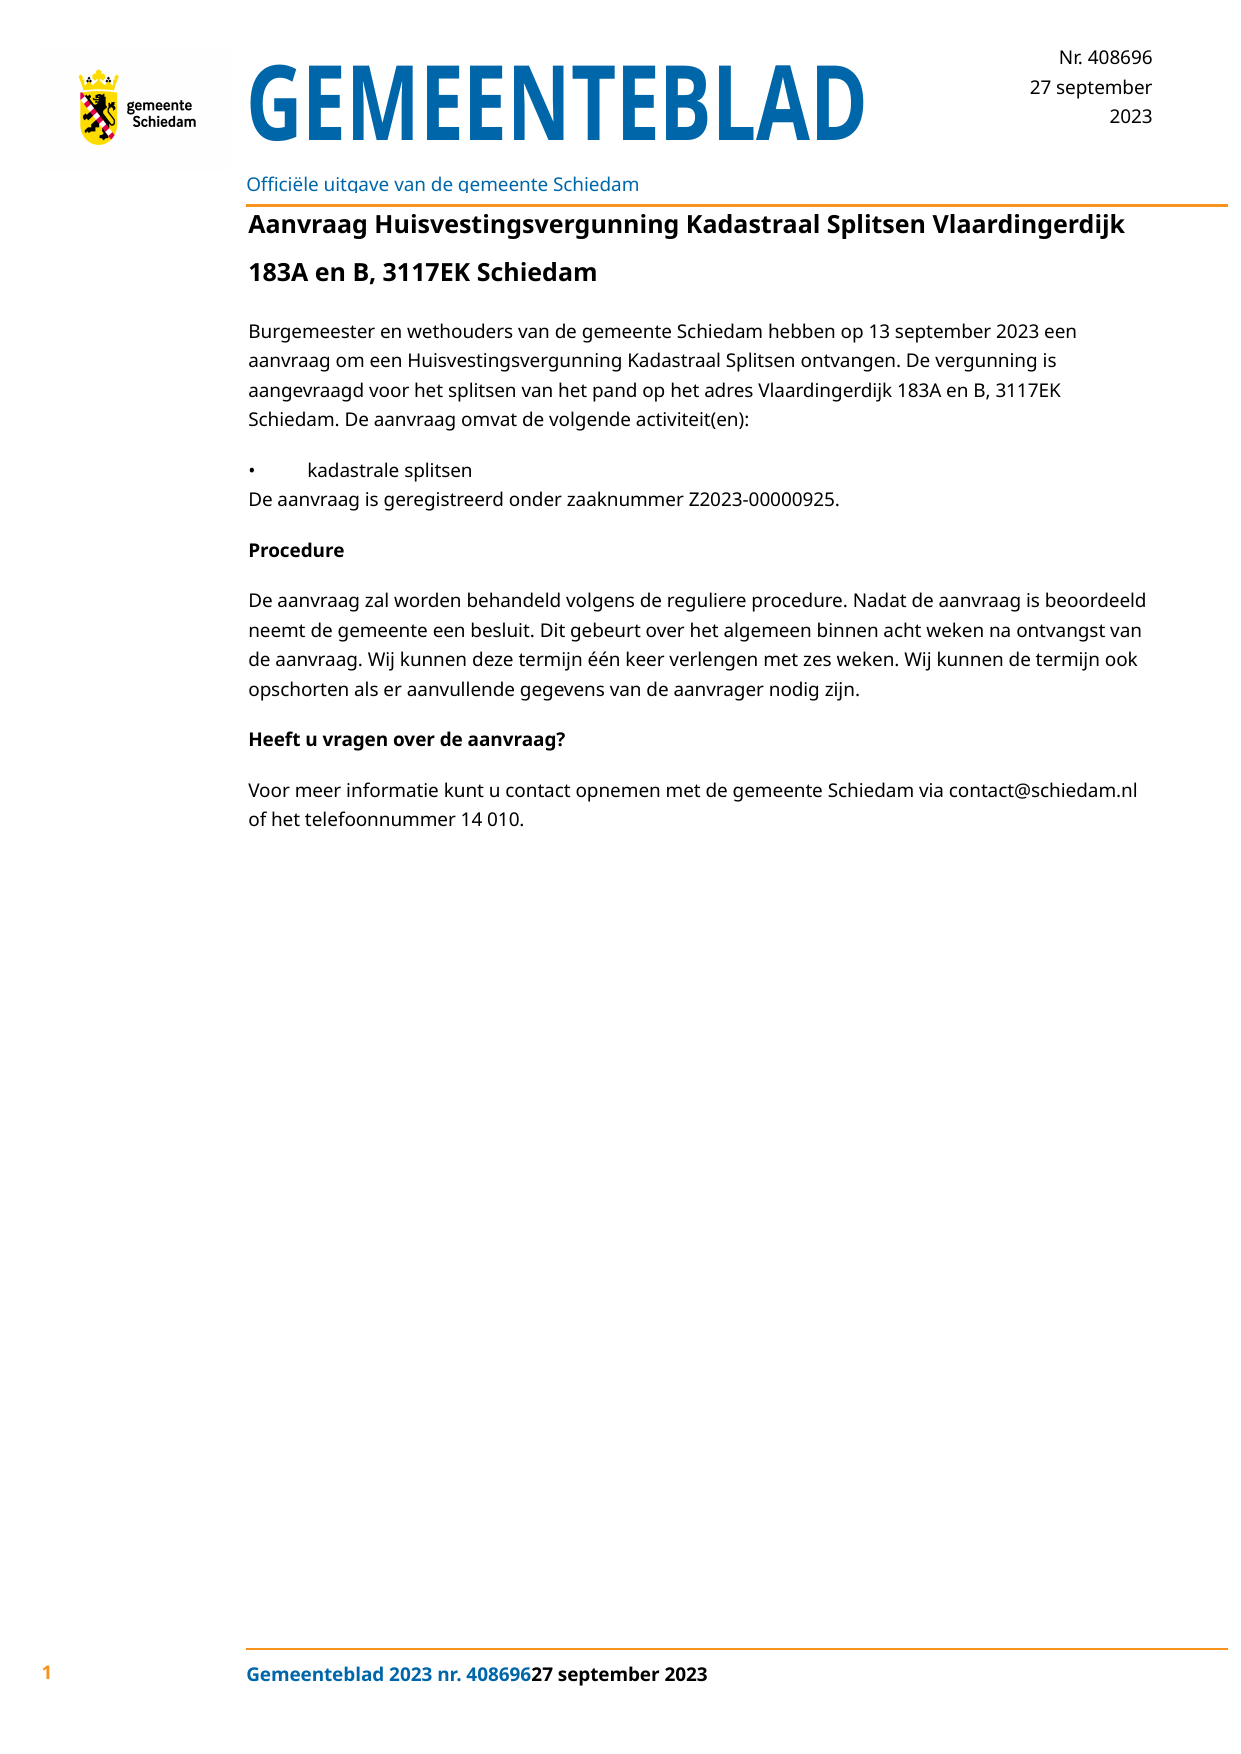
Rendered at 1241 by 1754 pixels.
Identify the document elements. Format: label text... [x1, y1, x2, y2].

text Aanvraag Huisvestingsvergunning Kadastraal Splitsen Vlaardingerdijk 183A en B, 3117EK Schiedam [248, 207, 1152, 288]
text Procedure [248, 537, 1152, 563]
picture [41, 47, 231, 172]
list kadastrale splitsen [248, 457, 1152, 483]
text Heeft u vragen over de aanvraag? [248, 727, 1152, 752]
text Voor meer informatie kunt u contact opnemen met de gemeente Schiedam via contact@schiedam.nl of het telefoonnummer 14 010. [248, 777, 1152, 832]
text Burgemeester en wethouders van de gemeente Schiedam hebben op 13 september 2023 een aanvraag om een Huisvestingsvergunning Kadastraal Splitsen ontvangen. De vergunning is aangevraagd voor het splitsen van het pand op het adres Vlaardingerdijk 183A en B, 3117EK Schiedam. De aanvraag omvat de volgende activiteit(en): [248, 318, 1152, 432]
text De aanvraag is geregistreerd onder zaaknummer Z2023-00000925. [248, 487, 1152, 512]
text De aanvraag zal worden behandeld volgens de reguliere procedure. Nadat de aanvraag is beoordeeld neemt de gemeente een besluit. Dit gebeurt over het algemeen binnen acht weken na ontvangst van de aanvraag. Wij kunnen deze termijn één keer verlengen met zes weken. Wij kunnen de termijn ook opschorten als er aanvullende gegevens van de aanvrager nodig zijn. [248, 587, 1152, 702]
